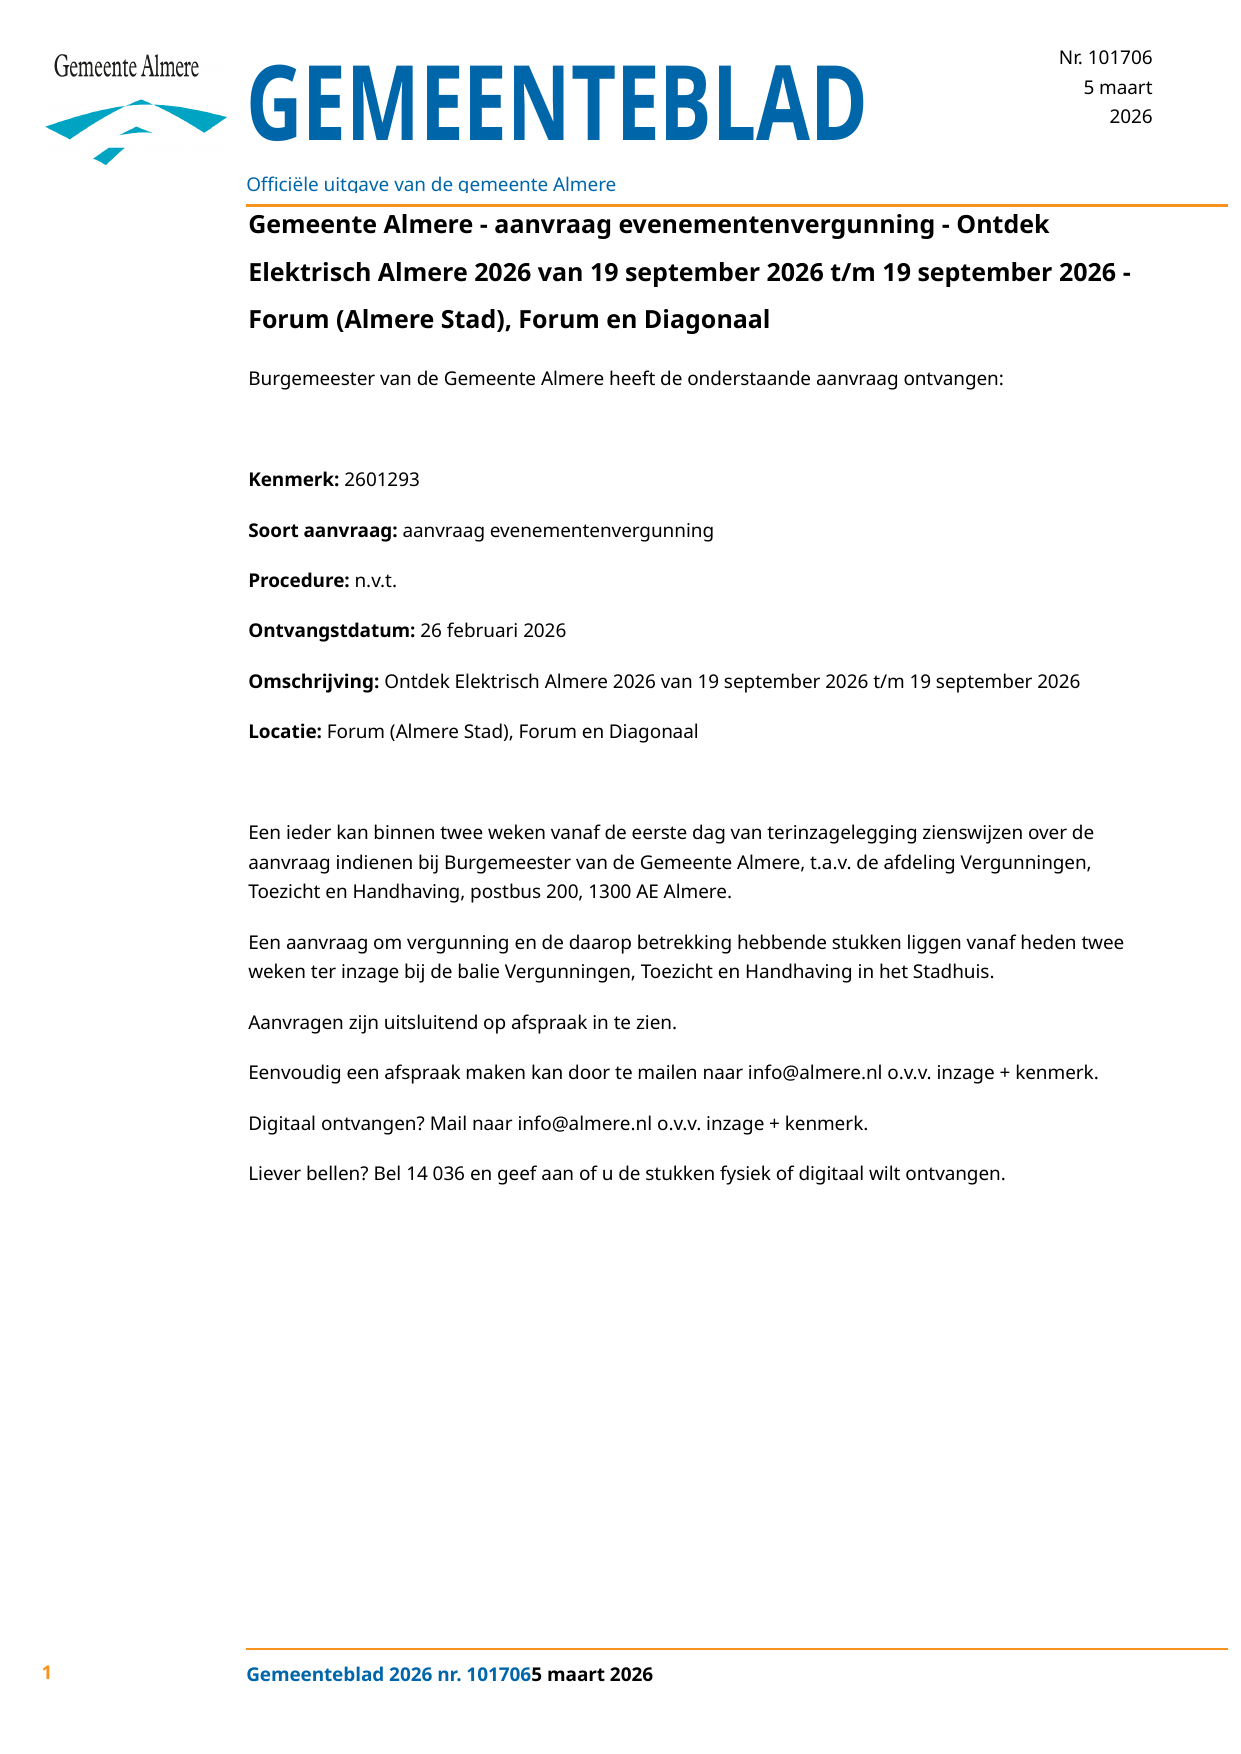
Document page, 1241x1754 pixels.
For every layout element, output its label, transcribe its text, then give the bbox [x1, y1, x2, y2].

picture [41, 47, 231, 172]
text Procedure: n.v.t. [248, 567, 1152, 593]
text Ontvangstdatum: 26 februari 2026 [248, 618, 1152, 643]
text Aanvragen zijn uitsluitend op afspraak in te zien. [248, 1009, 1152, 1034]
text Gemeente Almere - aanvraag evenementenvergunning - Ontdek Elektrisch Almere 2026 van 19 september 2026 t/m 19 september 2026 - Forum (Almere Stad), Forum en Diagonaal [248, 207, 1152, 336]
text Een aanvraag om vergunning en de daarop betrekking hebbende stukken liggen vanaf heden twee weken ter inzage bij de balie Vergunningen, Toezicht en Handhaving in het Stadhuis. [248, 929, 1152, 984]
text Omschrijving: Ontdek Elektrisch Almere 2026 van 19 september 2026 t/m 19 september 2026 [248, 668, 1152, 694]
text Liever bellen? Bel 14 036 en geef aan of u de stukken fysiek of digitaal wilt ontvangen. [248, 1160, 1152, 1186]
text Kenmerk: 2601293 [248, 466, 1152, 492]
text Eenvoudig een afspraak maken kan door te mailen naar info@almere.nl o.v.v. inzage + kenmerk. [248, 1059, 1152, 1085]
text Burgemeester van de Gemeente Almere heeft de onderstaande aanvraag ontvangen: [248, 366, 1152, 391]
text Locatie: Forum (Almere Stad), Forum en Diagonaal [248, 718, 1152, 744]
text Digitaal ontvangen? Mail naar info@almere.nl o.v.v. inzage + kenmerk. [248, 1110, 1152, 1135]
text Soort aanvraag: aanvraag evenementenvergunning [248, 517, 1152, 542]
text Een ieder kan binnen twee weken vanaf de eerste dag van terinzagelegging zienswijzen over de aanvraag indienen bij Burgemeester van de Gemeente Almere, t.a.v. de afdeling Vergunningen, Toezicht en Handhaving, postbus 200, 1300 AE Almere. [248, 819, 1152, 904]
